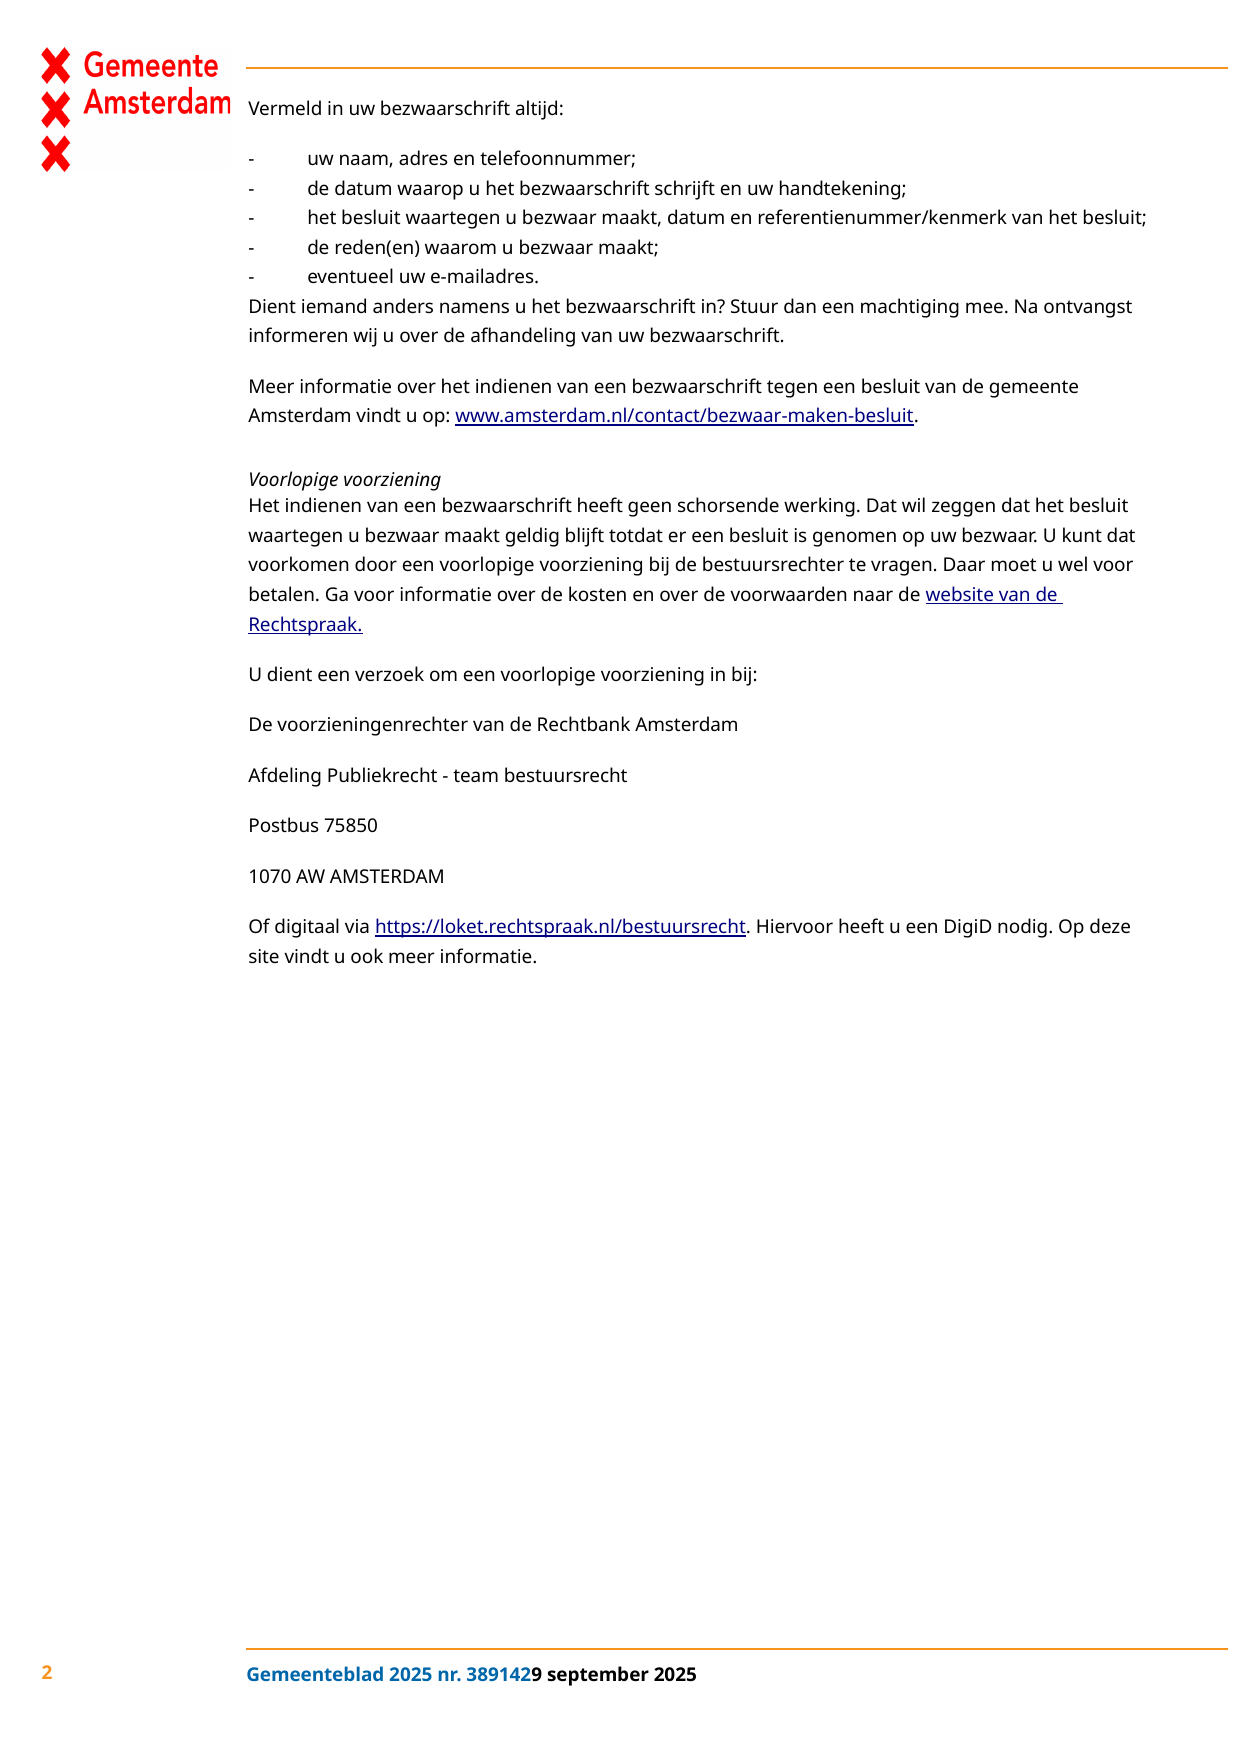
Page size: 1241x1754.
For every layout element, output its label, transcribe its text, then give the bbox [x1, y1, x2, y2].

picture [41, 47, 231, 172]
text Voorlopige voorziening [248, 467, 1152, 492]
text Meer informatie over het indienen van een bezwaarschrift tegen een besluit van de gemeente Amsterdam vindt u op: www.amsterdam.nl/contact/bezwaar-maken-besluit. [248, 373, 1152, 428]
list de reden(en) waarom u bezwaar maakt; [248, 234, 1152, 260]
list de datum waarop u het bezwaarschrift schrijft en uw handtekening; [248, 175, 1152, 201]
text Vermeld in uw bezwaarschrift altijd: [248, 95, 1152, 121]
list uw naam, adres en telefoonnummer; [248, 145, 1152, 171]
text Postbus 75850 [248, 812, 1152, 838]
list het besluit waartegen u bezwaar maakt, datum en referentienummer/kenmerk van het besluit; [248, 204, 1152, 230]
text Het indienen van een bezwaarschrift heeft geen schorsende werking. Dat wil zeggen dat het besluit waartegen u bezwaar maakt geldig blijft totdat er een besluit is genomen op uw bezwaar. U kunt dat voorkomen door een voorlopige voorziening bij de bestuursrechter te vragen. Daar moet u wel voor betalen. Ga voor informatie over de kosten en over de voorwaarden naar de website van de Rechtspraak. [248, 492, 1152, 636]
text Of digitaal via https://loket.rechtspraak.nl/bestuursrecht. Hiervoor heeft u een DigiD nodig. Op deze site vindt u ook meer informatie. [248, 913, 1152, 968]
text De voorzieningenrechter van de Rechtbank Amsterdam [248, 712, 1152, 737]
text U dient een verzoek om een voorlopige voorziening in bij: [248, 661, 1152, 687]
text Afdeling Publiekrecht - team bestuursrecht [248, 762, 1152, 788]
list eventueel uw e-mailadres. [248, 263, 1152, 289]
text Dient iemand anders namens u het bezwaarschrift in? Stuur dan een machtiging mee. Na ontvangst informeren wij u over de afhandeling van uw bezwaarschrift. [248, 293, 1152, 348]
text 1070 AW AMSTERDAM [248, 863, 1152, 888]
